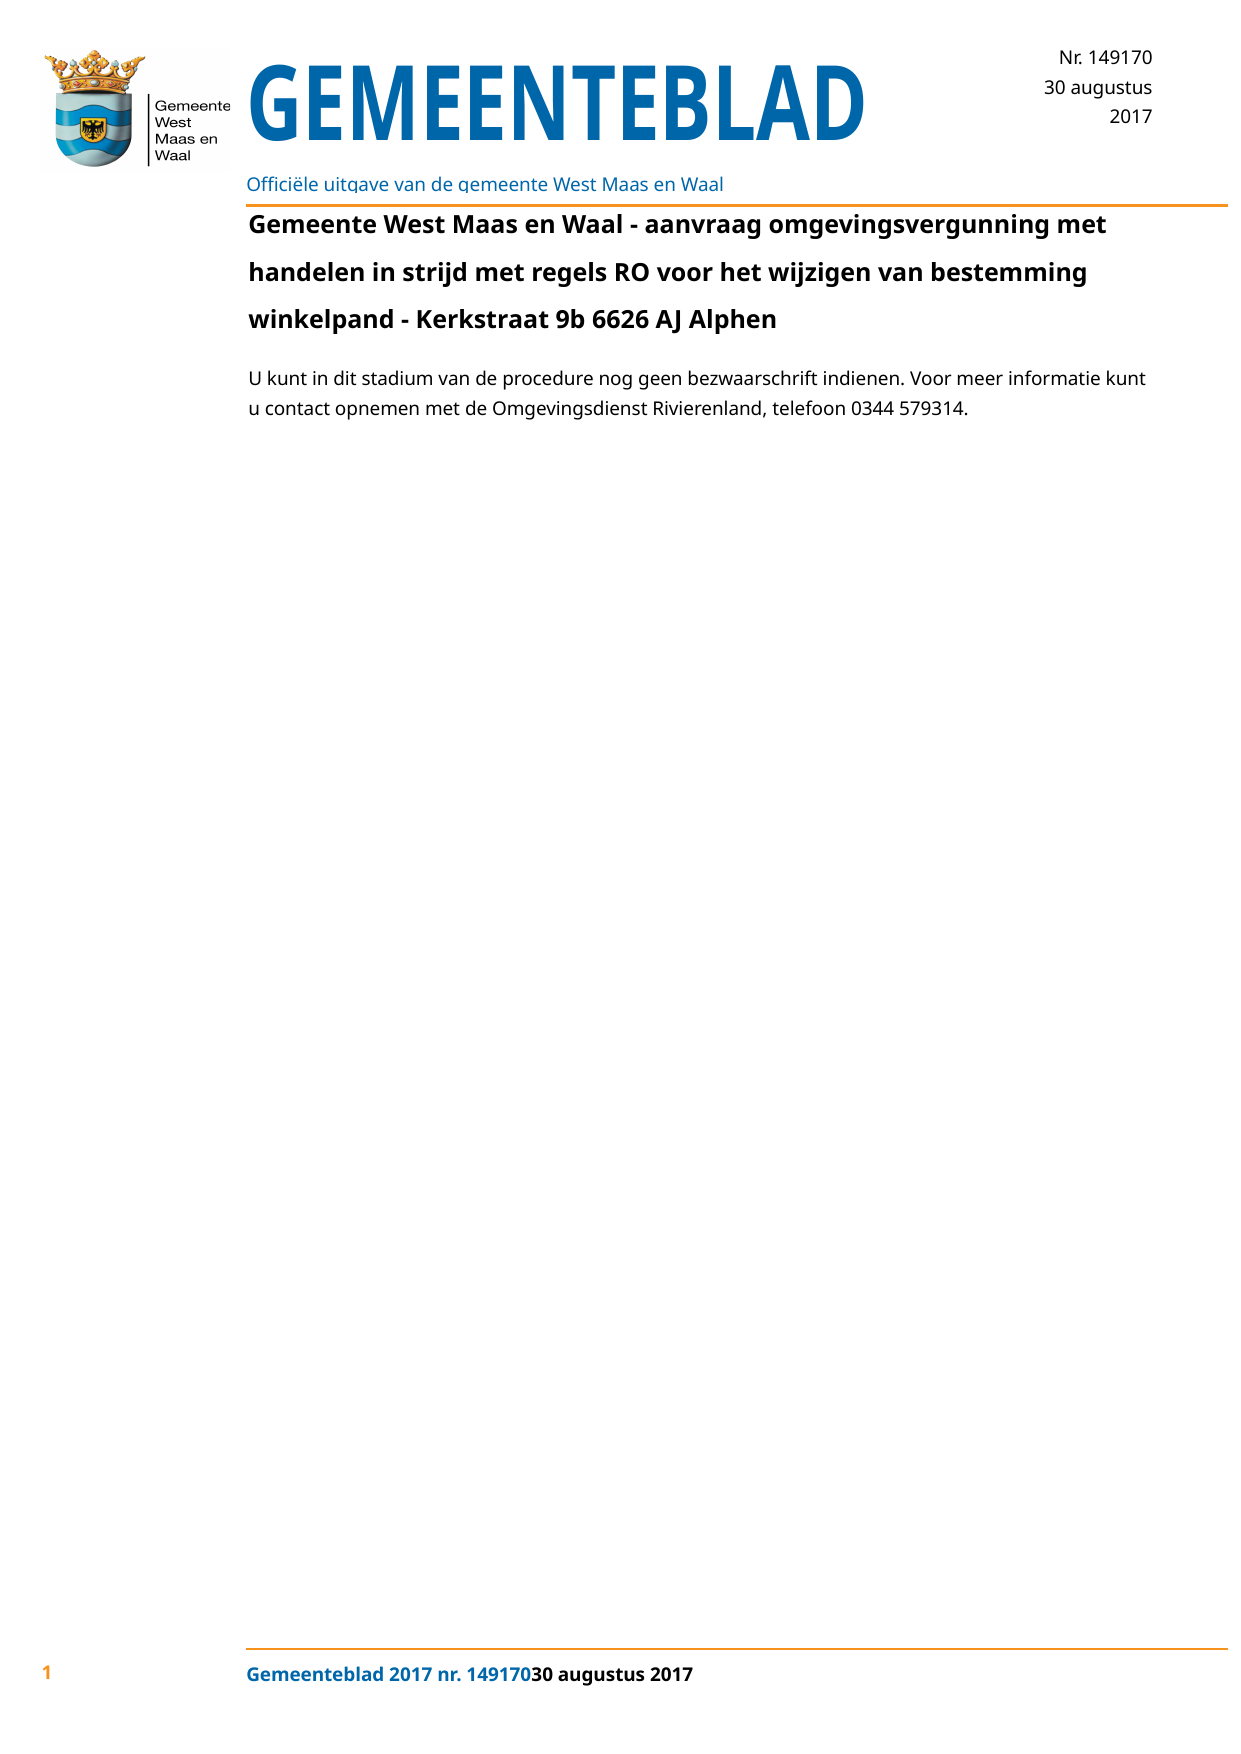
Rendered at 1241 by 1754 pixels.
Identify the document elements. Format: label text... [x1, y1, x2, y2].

text U kunt in dit stadium van de procedure nog geen bezwaarschrift indienen. Voor meer informatie kunt u contact opnemen met de Omgevingsdienst Rivierenland, telefoon 0344 579314. [248, 366, 1152, 421]
picture [41, 47, 231, 172]
text Gemeente West Maas en Waal - aanvraag omgevingsvergunning met handelen in strijd met regels RO voor het wijzigen van bestemming winkelpand - Kerkstraat 9b 6626 AJ Alphen [248, 207, 1152, 336]
